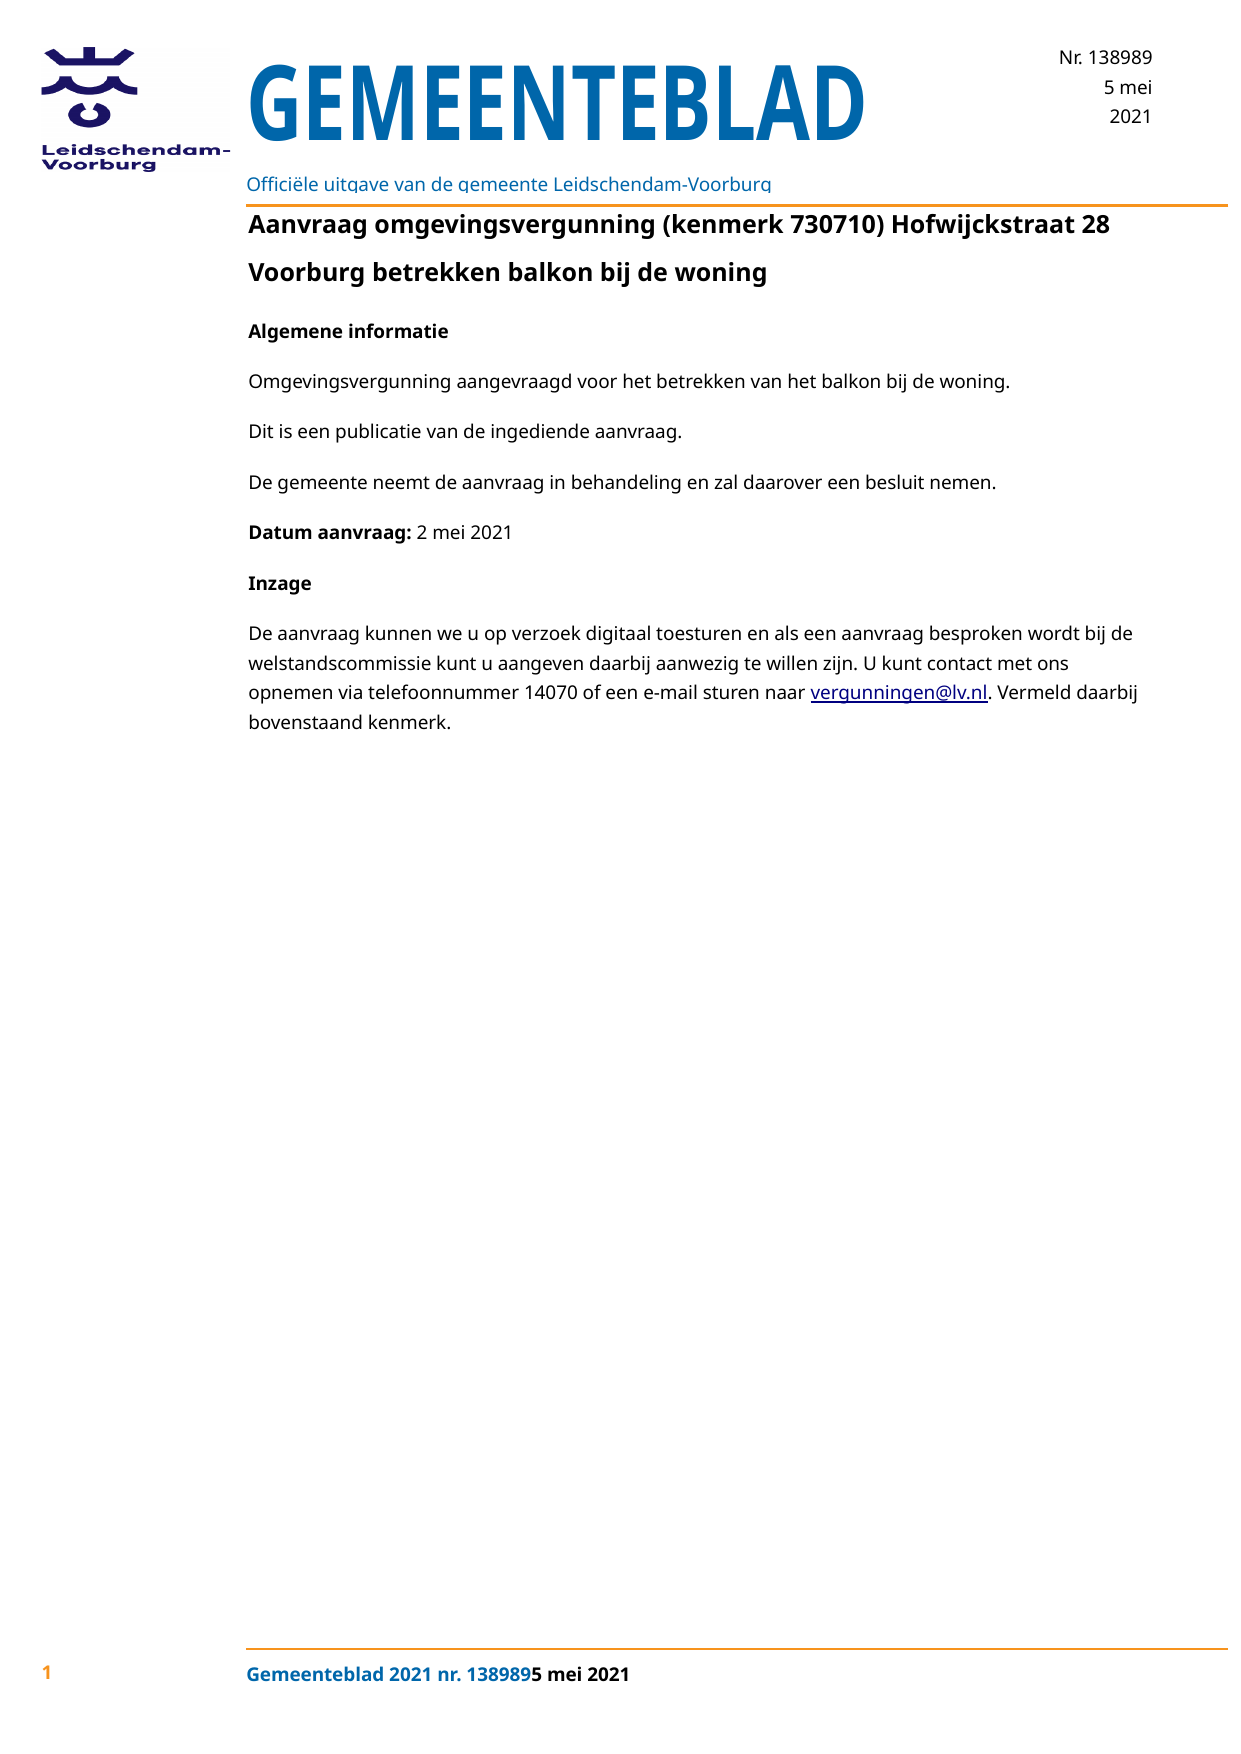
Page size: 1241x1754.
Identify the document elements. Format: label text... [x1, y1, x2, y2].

text De gemeente neemt de aanvraag in behandeling en zal daarover een besluit nemen. [248, 469, 1152, 495]
text Algemene informatie [248, 318, 1152, 344]
text Aanvraag omgevingsvergunning (kenmerk 730710) Hofwijckstraat 28 Voorburg betrekken balkon bij de woning [248, 207, 1152, 288]
text Inzage [248, 570, 1152, 596]
text De aanvraag kunnen we u op verzoek digitaal toesturen en als een aanvraag besproken wordt bij de welstandscommissie kunt u aangeven daarbij aanwezig te willen zijn. U kunt contact met ons opnemen via telefoonnummer 14070 of een e-mail sturen naar vergunningen@lv.nl. Vermeld daarbij bovenstaand kenmerk. [248, 620, 1152, 735]
picture [41, 47, 231, 172]
text Datum aanvraag: 2 mei 2021 [248, 519, 1152, 545]
text Omgevingsvergunning aangevraagd voor het betrekken van het balkon bij de woning. [248, 368, 1152, 394]
text Dit is een publicatie van de ingediende aanvraag. [248, 419, 1152, 444]
